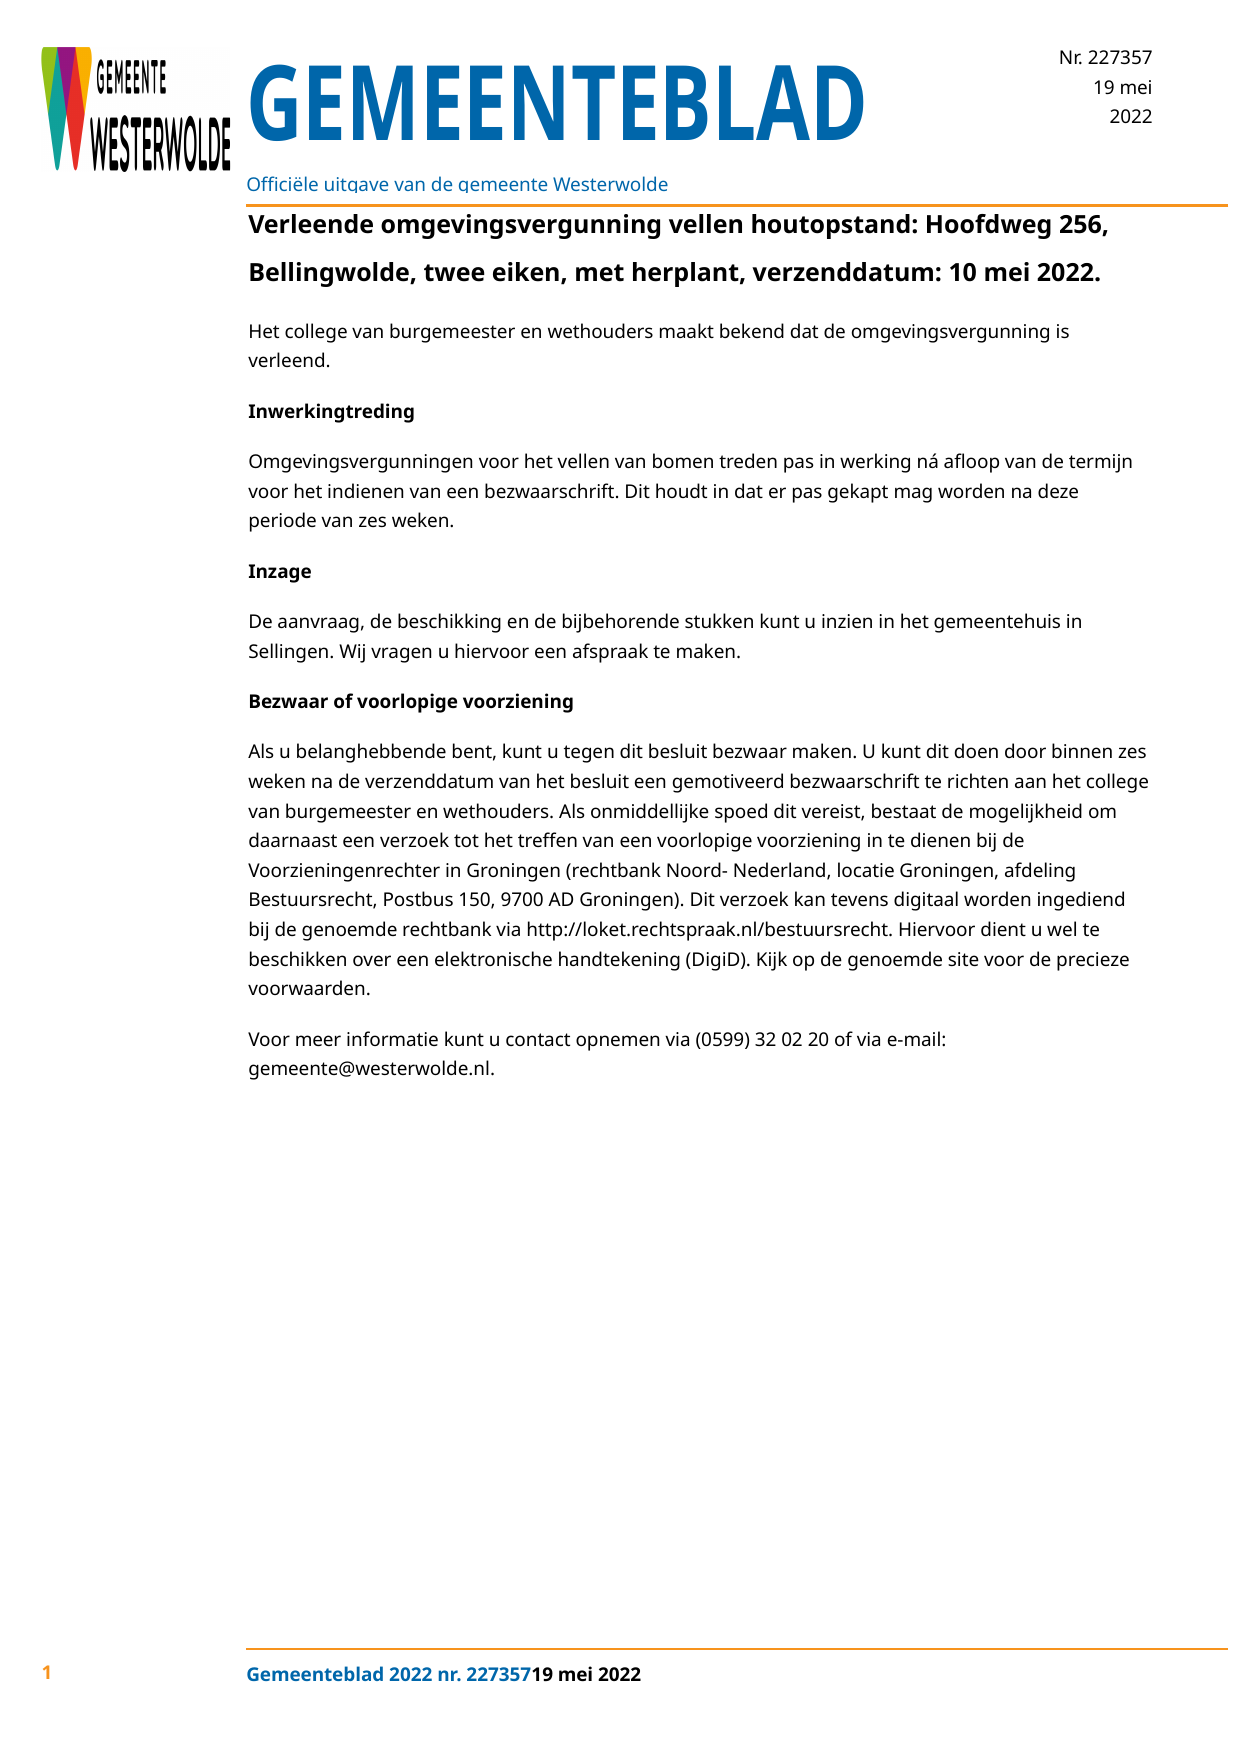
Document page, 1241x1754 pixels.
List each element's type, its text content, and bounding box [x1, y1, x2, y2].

text Het college van burgemeester en wethouders maakt bekend dat de omgevingsvergunning is verleend. [248, 318, 1152, 373]
text De aanvraag, de beschikking en de bijbehorende stukken kunt u inzien in het gemeentehuis in Sellingen. Wij vragen u hiervoor een afspraak te maken. [248, 608, 1152, 664]
text Voor meer informatie kunt u contact opnemen via (0599) 32 02 20 of via e-mail: gemeente@westerwolde.nl. [248, 1026, 1152, 1081]
text Bezwaar of voorlopige voorziening [248, 688, 1152, 714]
picture [41, 47, 231, 172]
text Inzage [248, 558, 1152, 584]
text Omgevingsvergunningen voor het vellen van bomen treden pas in werking ná afloop van de termijn voor het indienen van een bezwaarschrift. Dit houdt in dat er pas gekapt mag worden na deze periode van zes weken. [248, 448, 1152, 533]
text Als u belanghebbende bent, kunt u tegen dit besluit bezwaar maken. U kunt dit doen door binnen zes weken na de verzenddatum van het besluit een gemotiveerd bezwaarschrift te richten aan het college van burgemeester en wethouders. Als onmiddellijke spoed dit vereist, bestaat de mogelijkheid om daarnaast een verzoek tot het treffen van een voorlopige voorziening in te dienen bij de Voorzieningenrechter in Groningen (rechtbank Noord- Nederland, locatie Groningen, afdeling Bestuursrecht, Postbus 150, 9700 AD Groningen). Dit verzoek kan tevens digitaal worden ingediend bij de genoemde rechtbank via http://loket.rechtspraak.nl/bestuursrecht. Hiervoor dient u wel te beschikken over een elektronische handtekening (DigiD). Kijk op de genoemde site voor de precieze voorwaarden. [248, 739, 1152, 1001]
text Verleende omgevingsvergunning vellen houtopstand: Hoofdweg 256, Bellingwolde, twee eiken, met herplant, verzenddatum: 10 mei 2022. [248, 207, 1152, 288]
text Inwerkingtreding [248, 398, 1152, 424]
